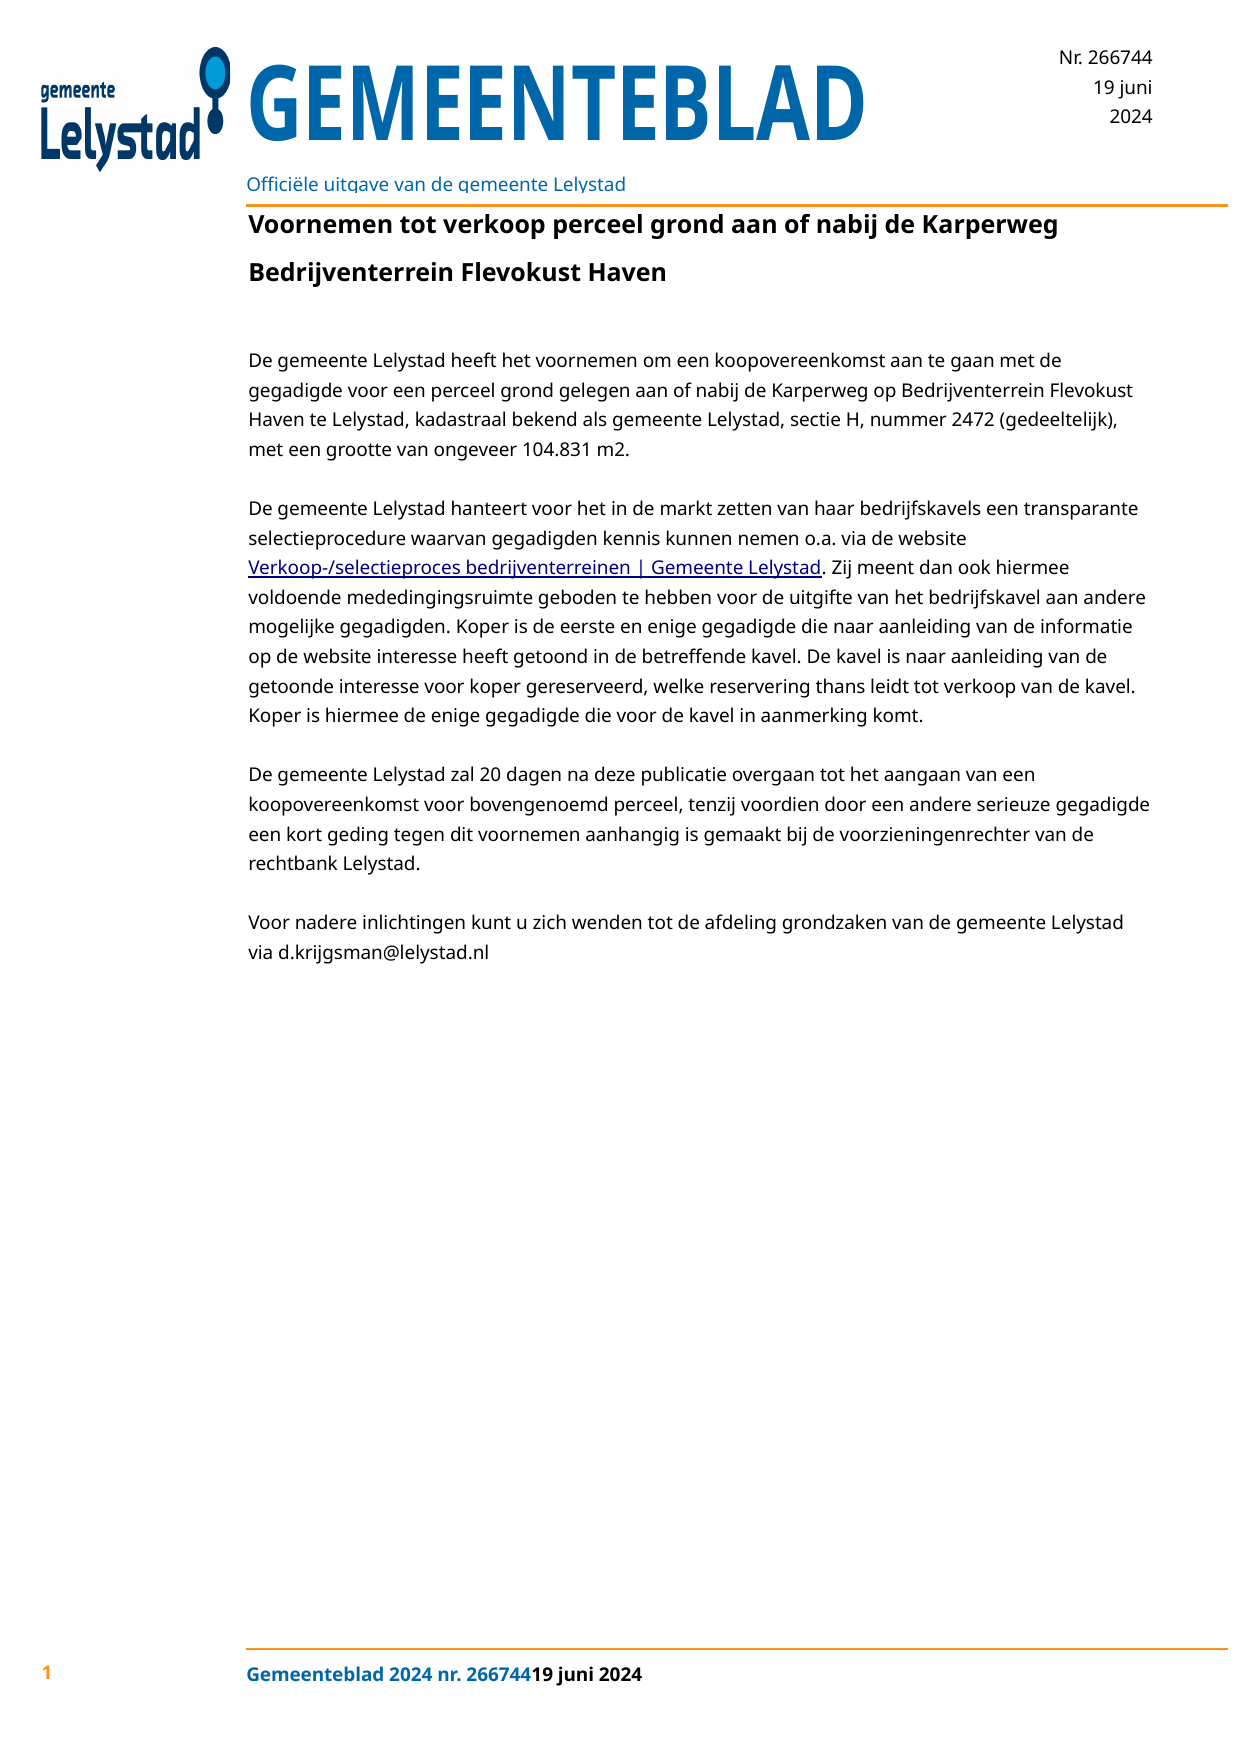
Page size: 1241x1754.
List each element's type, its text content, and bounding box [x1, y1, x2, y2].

text De gemeente Lelystad zal 20 dagen na deze publicatie overgaan tot het aangaan van een koopovereenkomst voor bovengenoemd perceel, tenzij voordien door een andere serieuze gegadigde een kort geding tegen dit voornemen aanhangig is gemaakt bij de voorzieningenrechter van de rechtbank Lelystad. [248, 762, 1152, 876]
text Voor nadere inlichtingen kunt u zich wenden tot de afdeling grondzaken van de gemeente Lelystad via d.krijgsman@lelystad.nl [248, 909, 1152, 965]
text Voornemen tot verkoop perceel grond aan of nabij de Karperweg Bedrijventerrein Flevokust Haven [248, 207, 1152, 288]
text De gemeente Lelystad heeft het voornemen om een koopovereenkomst aan te gaan met de gegadigde voor een perceel grond gelegen aan of nabij de Karperweg op Bedrijventerrein Flevokust Haven te Lelystad, kadastraal bekend als gemeente Lelystad, sectie H, nummer 2472 (gedeeltelijk), met een grootte van ongeveer 104.831 m2. [248, 347, 1152, 462]
picture [41, 47, 231, 172]
text De gemeente Lelystad hanteert voor het in de markt zetten van haar bedrijfskavels een transparante selectieprocedure waarvan gegadigden kennis kunnen nemen o.a. via de website Verkoop-/selectieproces bedrijventerreinen | Gemeente Lelystad. Zij meent dan ook hiermee voldoende mededingingsruimte geboden te hebben voor de uitgifte van het bedrijfskavel aan andere mogelijke gegadigden. Koper is de eerste en enige gegadigde die naar aanleiding van de informatie op de website interesse heeft getoond in de betreffende kavel. De kavel is naar aanleiding van de getoonde interesse voor koper gereserveerd, welke reservering thans leidt tot verkoop van de kavel. Koper is hiermee de enige gegadigde die voor de kavel in aanmerking komt. [248, 495, 1152, 728]
